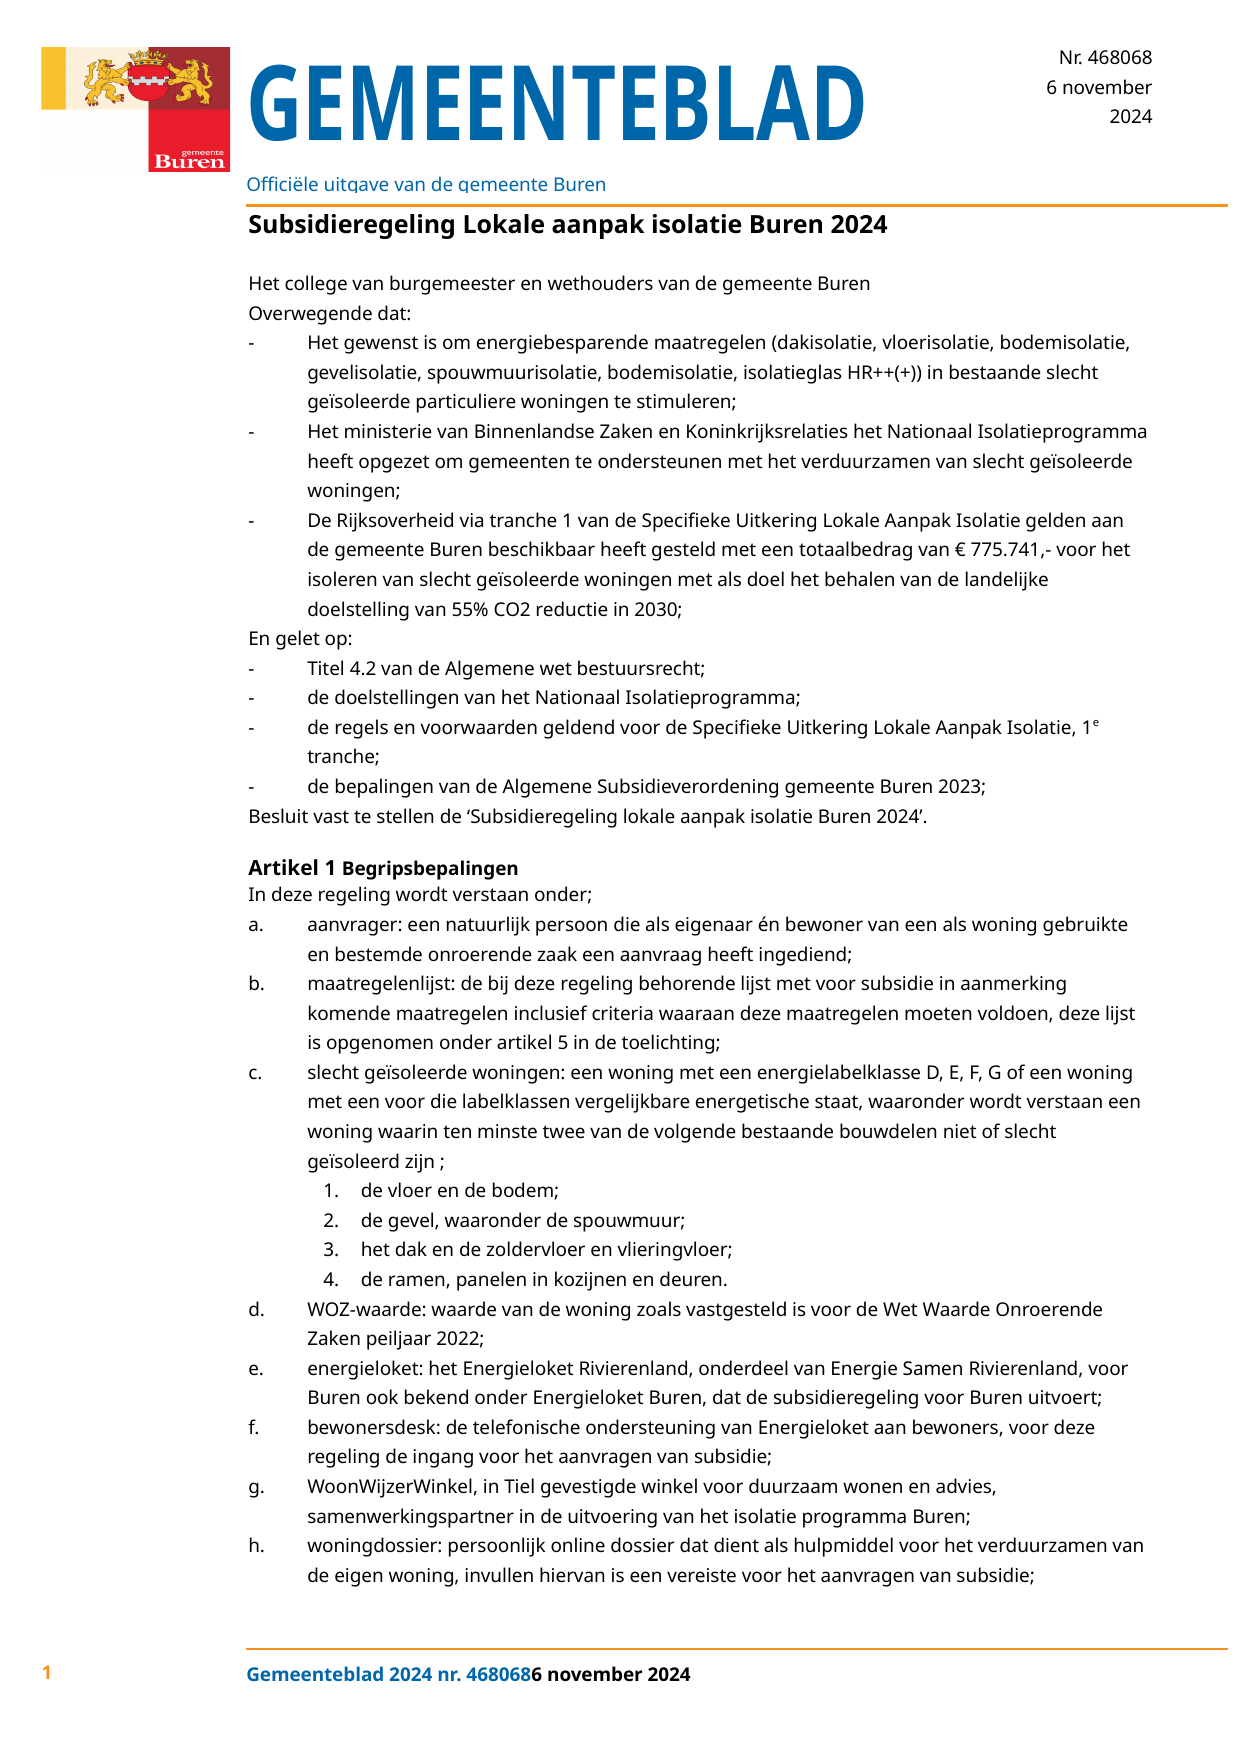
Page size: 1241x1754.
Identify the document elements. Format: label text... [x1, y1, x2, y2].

list aanvrager: een natuurlijk persoon die als eigenaar én bewoner van een als woning gebruikte en bestemde onroerende zaak een aanvraag heeft ingediend; [248, 911, 1152, 967]
list het dak en de zoldervloer en vlieringvloer; [323, 1237, 1152, 1262]
list WoonWijzerWinkel, in Tiel gevestigde winkel voor duurzaam wonen en advies, samenwerkingspartner in de uitvoering van het isolatie programma Buren; [248, 1473, 1152, 1529]
list de ramen, panelen in kozijnen en deuren. [323, 1266, 1152, 1292]
list De Rijksoverheid via tranche 1 van de Specifieke Uitkering Lokale Aanpak Isolatie gelden aan de gemeente Buren beschikbaar heeft gesteld met een totaalbedrag van € 775.741,- voor het isoleren van slecht geïsoleerde woningen met als doel het behalen van de landelijke doelstelling van 55% CO2 reductie in 2030; [248, 507, 1152, 621]
list de bepalingen van de Algemene Subsidieverordening gemeente Buren 2023; [248, 773, 1152, 799]
text Subsidieregeling Lokale aanpak isolatie Buren 2024 [248, 207, 1152, 241]
list WOZ-waarde: waarde van de woning zoals vastgesteld is voor de Wet Waarde Onroerende Zaken peiljaar 2022; [248, 1296, 1152, 1351]
list de regels en voorwaarden geldend voor de Specifieke Uitkering Lokale Aanpak Isolatie, 1e tranche; [248, 714, 1152, 769]
list energieloket: het Energieloket Rivierenland, onderdeel van Energie Samen Rivierenland, voor Buren ook bekend onder Energieloket Buren, dat de subsidieregeling voor Buren uitvoert; [248, 1355, 1152, 1410]
list Het ministerie van Binnenlandse Zaken en Koninkrijksrelaties het Nationaal Isolatieprogramma heeft opgezet om gemeenten te ondersteunen met het verduurzamen van slecht geïsoleerde woningen; [248, 418, 1152, 503]
list Titel 4.2 van de Algemene wet bestuursrecht; [248, 655, 1152, 681]
list bewonersdesk: de telefonische ondersteuning van Energieloket aan bewoners, voor deze regeling de ingang voor het aanvragen van subsidie; [248, 1414, 1152, 1469]
list woningdossier: persoonlijk online dossier dat dient als hulpmiddel voor het verduurzamen van de eigen woning, invullen hiervan is een vereiste voor het aanvragen van subsidie; [248, 1532, 1152, 1588]
list de doelstellingen van het Nationaal Isolatieprogramma; [248, 684, 1152, 710]
list Het gewenst is om energiebesparende maatregelen (dakisolatie, vloerisolatie, bodemisolatie, gevelisolatie, spouwmuurisolatie, bodemisolatie, isolatieglas HR++(+)) in bestaande slecht geïsoleerde particuliere woningen te stimuleren; [248, 329, 1152, 414]
text En gelet op: [248, 625, 1152, 651]
list slecht geïsoleerde woningen: een woning met een energielabelklasse D, E, F, G of een woning met een voor die labelklassen vergelijkbare energetische staat, waaronder wordt verstaan een woning waarin ten minste twee van de volgende bestaande bouwdelen niet of slecht geïsoleerd zijn ; [248, 1059, 1152, 1174]
text Artikel 1 Begripsbepalingen [248, 853, 1152, 882]
text Overwegende dat: [248, 300, 1152, 326]
text In deze regeling wordt verstaan onder; [248, 882, 1152, 907]
list de vloer en de bodem; [323, 1177, 1152, 1203]
text Besluit vast te stellen de ‘Subsidieregeling lokale aanpak isolatie Buren 2024’. [248, 803, 1152, 828]
text Het college van burgemeester en wethouders van de gemeente Buren [248, 270, 1152, 296]
picture [41, 47, 231, 172]
list maatregelenlijst: de bij deze regeling behorende lijst met voor subsidie in aanmerking komende maatregelen inclusief criteria waaraan deze maatregelen moeten voldoen, deze lijst is opgenomen onder artikel 5 in de toelichting; [248, 970, 1152, 1055]
list de gevel, waaronder de spouwmuur; [323, 1207, 1152, 1233]
